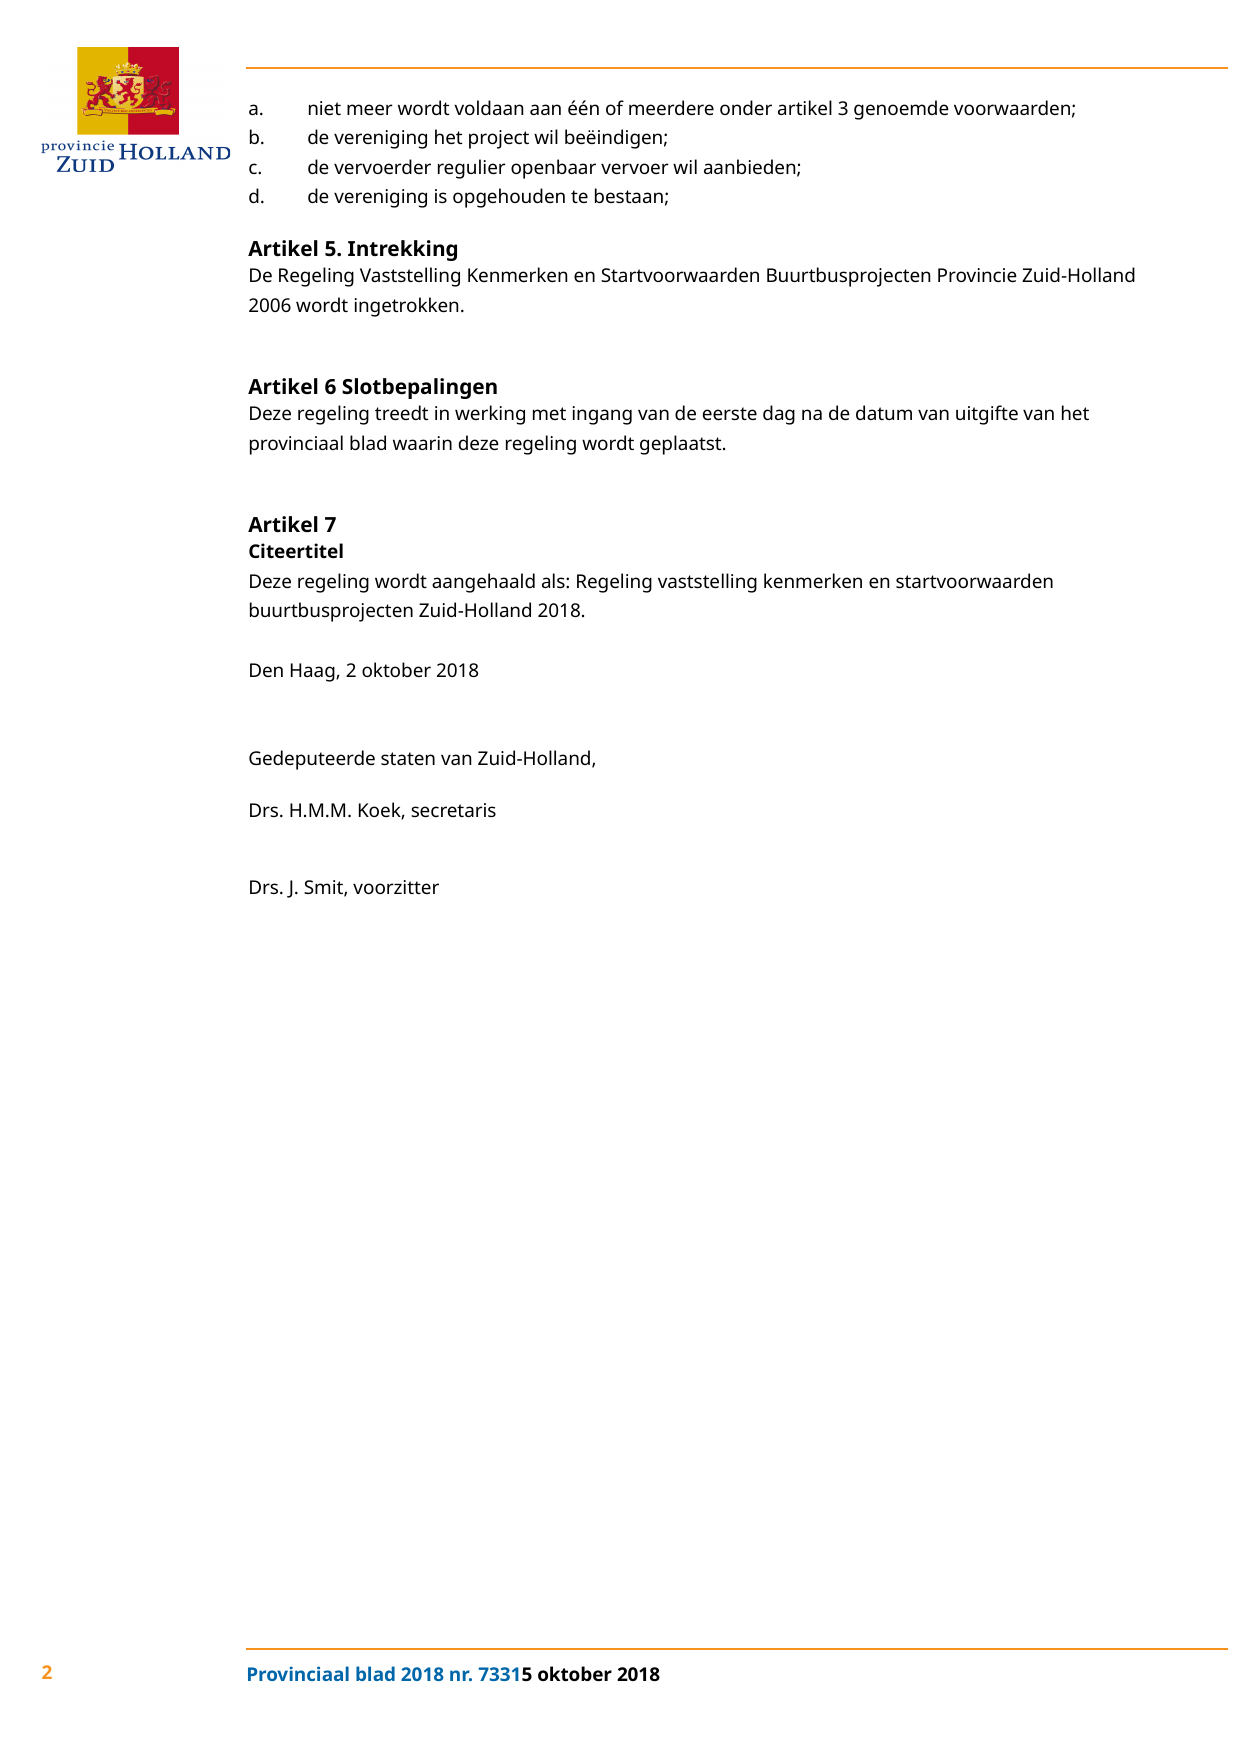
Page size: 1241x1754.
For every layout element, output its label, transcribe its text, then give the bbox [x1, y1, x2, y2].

text Drs. J. Smit, voorzitter [248, 874, 1152, 900]
picture [41, 47, 231, 172]
text Deze regeling treedt in werking met ingang van de eerste dag na de datum van uitgifte van het provinciaal blad waarin deze regeling wordt geplaatst. [248, 400, 1152, 456]
text Gedeputeerde staten van Zuid-Holland, [248, 746, 1152, 771]
text De Regeling Vaststelling Kenmerken en Startvoorwaarden Buurtbusprojecten Provincie Zuid-Holland 2006 wordt ingetrokken. [248, 262, 1152, 318]
text Artikel 7 [248, 510, 1152, 538]
text Deze regeling wordt aangehaald als: Regeling vaststelling kenmerken en startvoorwaarden buurtbusprojecten Zuid-Holland 2018. [248, 568, 1152, 623]
list de vervoerder regulier openbaar vervoer wil aanbieden; [248, 154, 1152, 180]
text Citeertitel [248, 538, 1152, 564]
text Artikel 6 Slotbepalingen [248, 372, 1152, 400]
text Den Haag, 2 oktober 2018 [248, 657, 1152, 682]
list de vereniging het project wil beëindigen; [248, 124, 1152, 150]
text Artikel 5. Intrekking [248, 234, 1152, 262]
list niet meer wordt voldaan aan één of meerdere onder artikel 3 genoemde voorwaarden; [248, 95, 1152, 121]
text Drs. H.M.M. Koek, secretaris [248, 797, 1152, 823]
list de vereniging is opgehouden te bestaan; [248, 183, 1152, 209]
